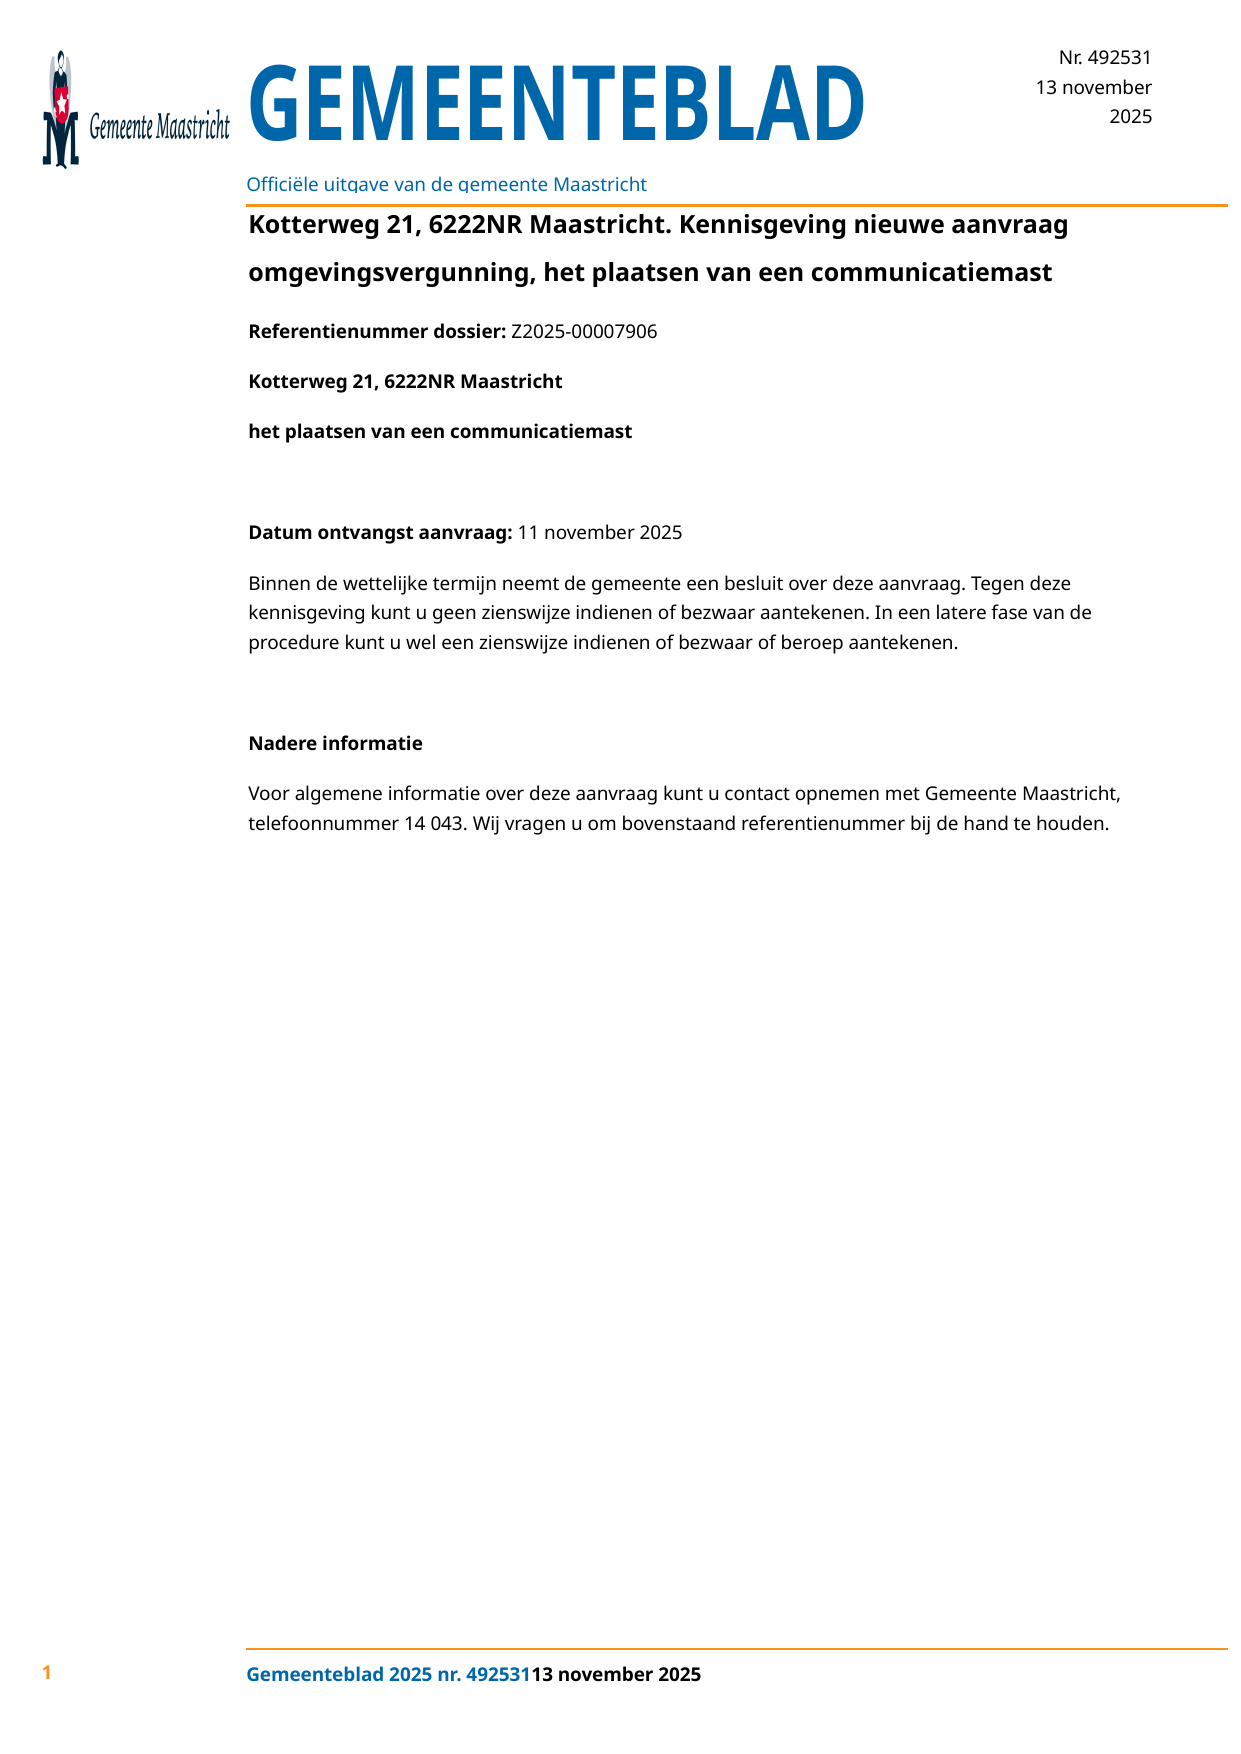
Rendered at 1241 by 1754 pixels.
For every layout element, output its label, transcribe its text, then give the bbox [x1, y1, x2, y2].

picture [41, 47, 231, 172]
text Datum ontvangst aanvraag: 11 november 2025 [248, 519, 1152, 545]
text Kotterweg 21, 6222NR Maastricht. Kennisgeving nieuwe aanvraag omgevingsvergunning, het plaatsen van een communicatiemast [248, 207, 1152, 288]
text Kotterweg 21, 6222NR Maastricht [248, 368, 1152, 394]
text Nadere informatie [248, 730, 1152, 756]
text het plaatsen van een communicatiemast [248, 419, 1152, 444]
text Referentienummer dossier: Z2025-00007906 [248, 318, 1152, 344]
text Voor algemene informatie over deze aanvraag kunt u contact opnemen met Gemeente Maastricht, telefoonnummer 14 043. Wij vragen u om bovenstaand referentienummer bij de hand te houden. [248, 780, 1152, 836]
text Binnen de wettelijke termijn neemt de gemeente een besluit over deze aanvraag. Tegen deze kennisgeving kunt u geen zienswijze indienen of bezwaar aantekenen. In een latere fase van de procedure kunt u wel een zienswijze indienen of bezwaar of beroep aantekenen. [248, 570, 1152, 655]
